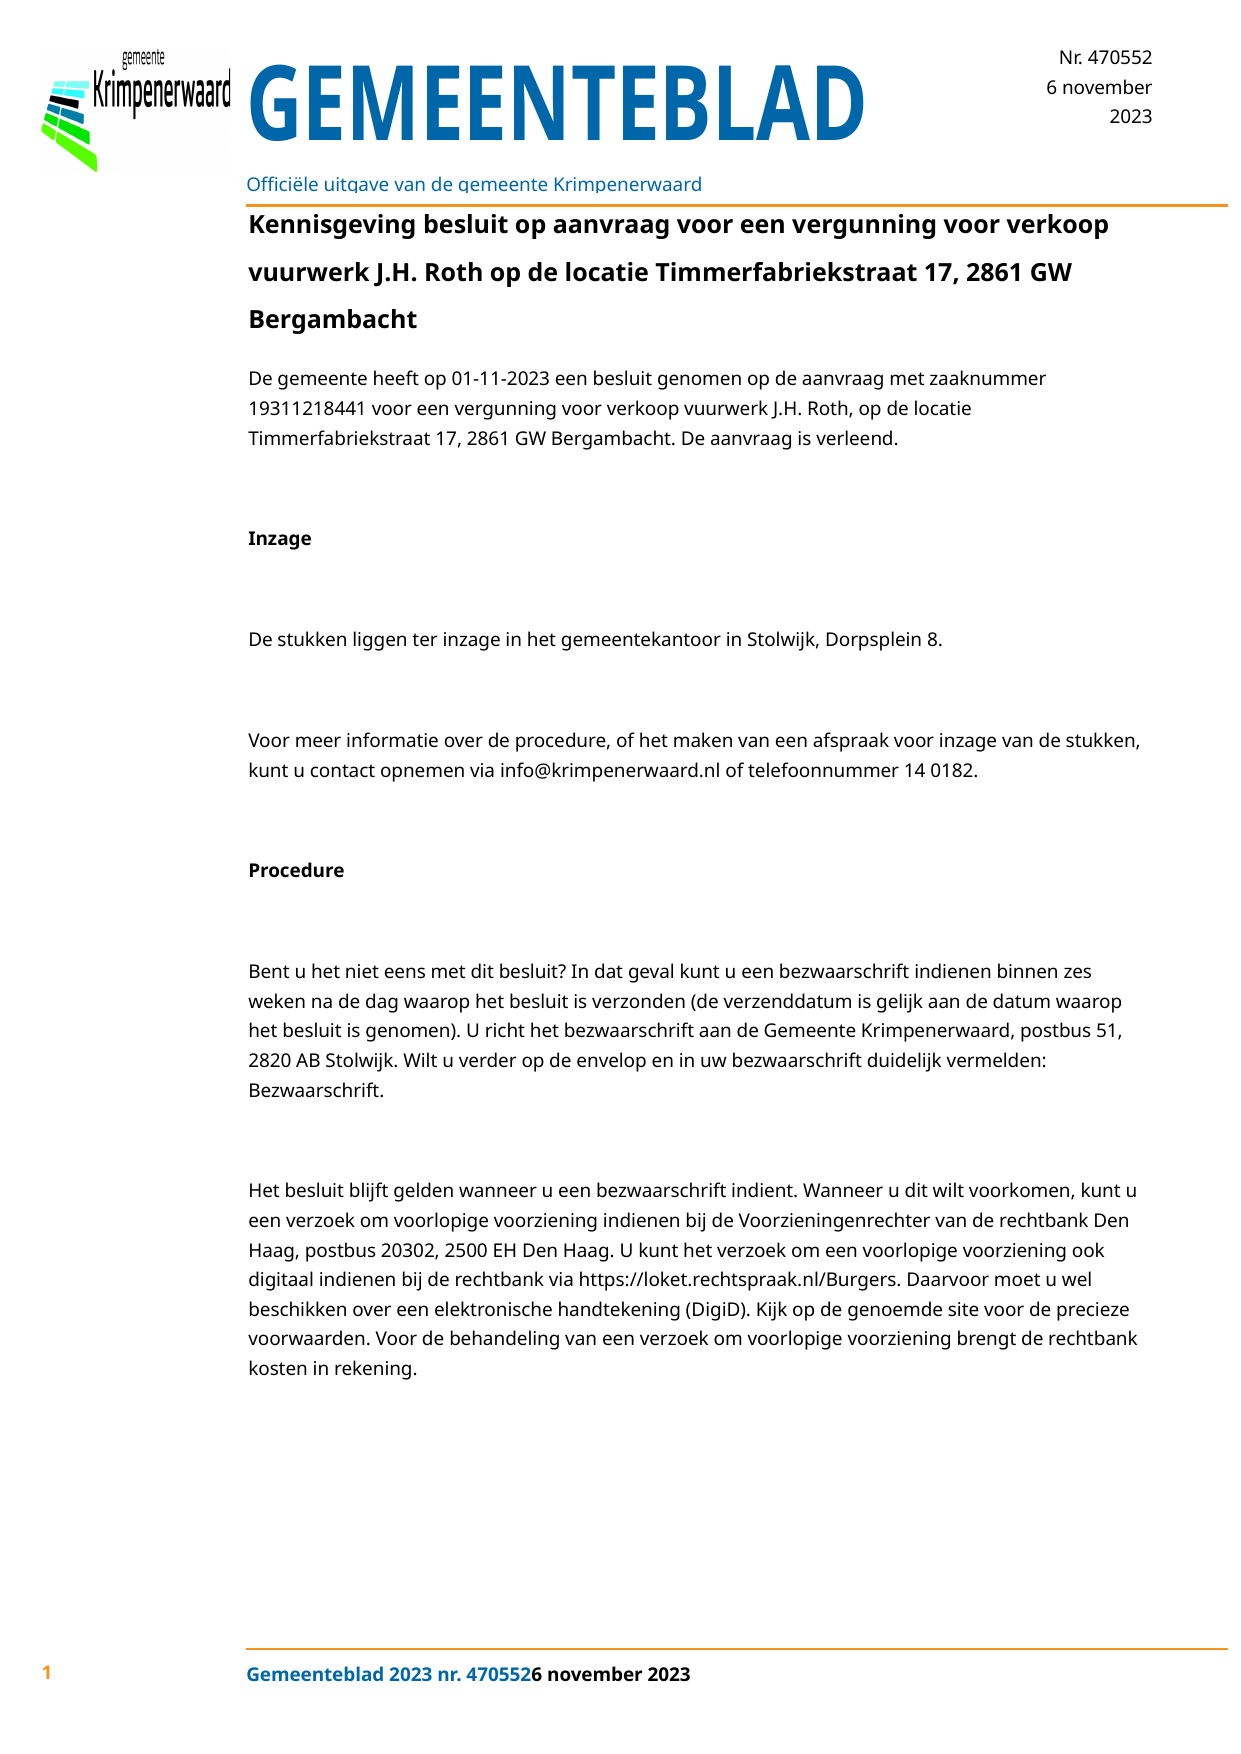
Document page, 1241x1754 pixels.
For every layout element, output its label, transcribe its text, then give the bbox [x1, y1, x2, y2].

picture [41, 47, 231, 172]
text Inzage [248, 526, 1152, 551]
text Voor meer informatie over de procedure, of het maken van een afspraak voor inzage van de stukken, kunt u contact opnemen via info@krimpenerwaard.nl of telefoonnummer 14 0182. [248, 727, 1152, 782]
text Kennisgeving besluit op aanvraag voor een vergunning voor verkoop vuurwerk J.H. Roth op de locatie Timmerfabriekstraat 17, 2861 GW Bergambacht [248, 207, 1152, 336]
text Procedure [248, 858, 1152, 883]
text De gemeente heeft op 01-11-2023 een besluit genomen op de aanvraag met zaaknummer 19311218441 voor een vergunning voor verkoop vuurwerk J.H. Roth, op de locatie Timmerfabriekstraat 17, 2861 GW Bergambacht. De aanvraag is verleend. [248, 366, 1152, 450]
text Het besluit blijft gelden wanneer u een bezwaarschrift indient. Wanneer u dit wilt voorkomen, kunt u een verzoek om voorlopige voorziening indienen bij de Voorzieningenrechter van de rechtbank Den Haag, postbus 20302, 2500 EH Den Haag. U kunt het verzoek om een voorlopige voorziening ook digitaal indienen bij de rechtbank via https://loket.rechtspraak.nl/Burgers. Daarvoor moet u wel beschikken over een elektronische handtekening (DigiD). Kijk op de genoemde site voor de precieze voorwaarden. Voor de behandeling van een verzoek om voorlopige voorziening brengt de rechtbank kosten in rekening. [248, 1178, 1152, 1381]
text De stukken liggen ter inzage in het gemeentekantoor in Stolwijk, Dorpsplein 8. [248, 626, 1152, 652]
text Bent u het niet eens met dit besluit? In dat geval kunt u een bezwaarschrift indienen binnen zes weken na de dag waarop het besluit is verzonden (de verzenddatum is gelijk aan de datum waarop het besluit is genomen). U richt het bezwaarschrift aan de Gemeente Krimpenerwaard, postbus 51, 2820 AB Stolwijk. Wilt u verder op de envelop en in uw bezwaarschrift duidelijk vermelden: Bezwaarschrift. [248, 958, 1152, 1102]
